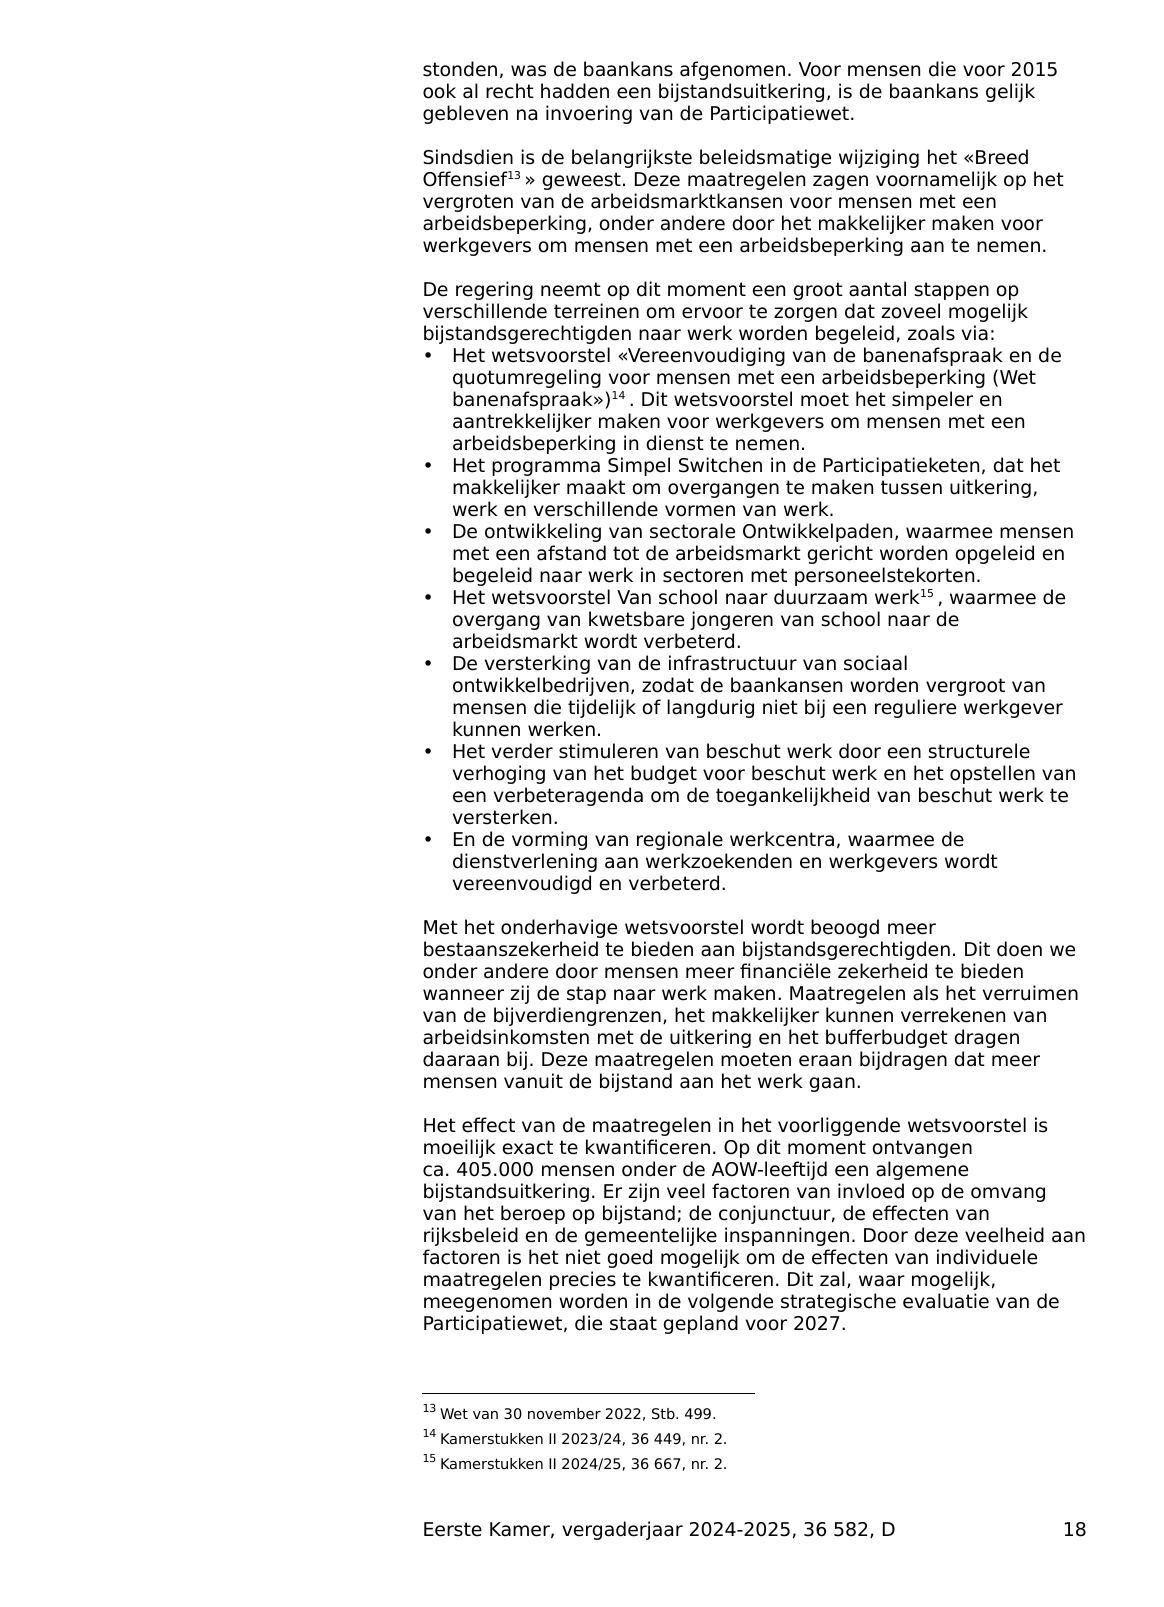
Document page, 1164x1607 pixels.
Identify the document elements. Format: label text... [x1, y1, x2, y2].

text • Het programma Simpel Switchen in de Participatieketen, dat het makkelijker maakt om overgangen te maken tussen uitkering, werk en verschillende vormen van werk. [422, 455, 1087, 521]
text • Het wetsvoorstel Van school naar duurzaam werk, waarmee de overgang van kwetsbare jongeren van school naar de arbeidsmarkt wordt verbeterd. [422, 587, 1087, 653]
text • De versterking van de infrastructuur van sociaal ontwikkelbedrijven, zodat de baankansen worden vergroot van mensen die tijdelijk of langdurig niet bij een reguliere werkgever kunnen werken. [422, 653, 1087, 741]
text Met het onderhavige wetsvoorstel wordt beoogd meer bestaanszekerheid te bieden aan bijstandsgerechtigden. Dit doen we onder andere door mensen meer financiële zekerheid te bieden wanneer zij de stap naar werk maken. Maatregelen als het verruimen van de bijverdiengrenzen, het makkelijker kunnen verrekenen van arbeidsinkomsten met de uitkering en het bufferbudget dragen daaraan bij. Deze maatregelen moeten eraan bijdragen dat meer mensen vanuit de bijstand aan het werk gaan. [422, 917, 1087, 1093]
text De regering neemt op dit moment een groot aantal stappen op verschillende terreinen om ervoor te zorgen dat zoveel mogelijk bijstandsgerechtigden naar werk worden begeleid, zoals via: [422, 279, 1087, 345]
text • Het verder stimuleren van beschut werk door een structurele verhoging van het budget voor beschut werk en het opstellen van een verbeteragenda om de toegankelijkheid van beschut werk te versterken. [422, 741, 1087, 829]
text Kamerstukken II 2024/25, 36 667, nr. 2. [422, 1452, 1087, 1474]
text • De ontwikkeling van sectorale Ontwikkelpaden, waarmee mensen met een afstand tot de arbeidsmarkt gericht worden opgeleid en begeleid naar werk in sectoren met personeelstekorten. [422, 521, 1087, 587]
text Kamerstukken II 2023/24, 36 449, nr. 2. [422, 1427, 1087, 1449]
text Het effect van de maatregelen in het voorliggende wetsvoorstel is moeilijk exact te kwantificeren. Op dit moment ontvangen ca. 405.000 mensen onder de AOW-leeftijd een algemene bijstandsuitkering. Er zijn veel factoren van invloed op de omvang van het beroep op bijstand; de conjunctuur, de effecten van rijksbeleid en de gemeentelijke inspanningen. Door deze veelheid aan factoren is het niet goed mogelijk om de effecten van individuele maatregelen precies te kwantificeren. Dit zal, waar mogelijk, meegenomen worden in de volgende strategische evaluatie van de Participatiewet, die staat gepland voor 2027. [422, 1115, 1087, 1335]
text Sindsdien is de belangrijkste beleidsmatige wijziging het «Breed Offensief» geweest. Deze maatregelen zagen voornamelijk op het vergroten van de arbeidsmarktkansen voor mensen met een arbeidsbeperking, onder andere door het makkelijker maken voor werkgevers om mensen met een arbeidsbeperking aan te nemen. [422, 147, 1087, 257]
text Wet van 30 november 2022, Stb. 499. [422, 1402, 1087, 1424]
text • En de vorming van regionale werkcentra, waarmee de dienstverlening aan werkzoekenden en werkgevers wordt vereenvoudigd en verbeterd. [422, 829, 1087, 895]
text stonden, was de baankans afgenomen. Voor mensen die voor 2015 ook al recht hadden een bijstandsuitkering, is de baankans gelijk gebleven na invoering van de Participatiewet. [422, 59, 1087, 125]
text • Het wetsvoorstel «Vereenvoudiging van de banenafspraak en de quotumregeling voor mensen met een arbeidsbeperking (Wet banenafspraak»). Dit wetsvoorstel moet het simpeler en aantrekkelijker maken voor werkgevers om mensen met een arbeidsbeperking in dienst te nemen. [422, 345, 1087, 455]
